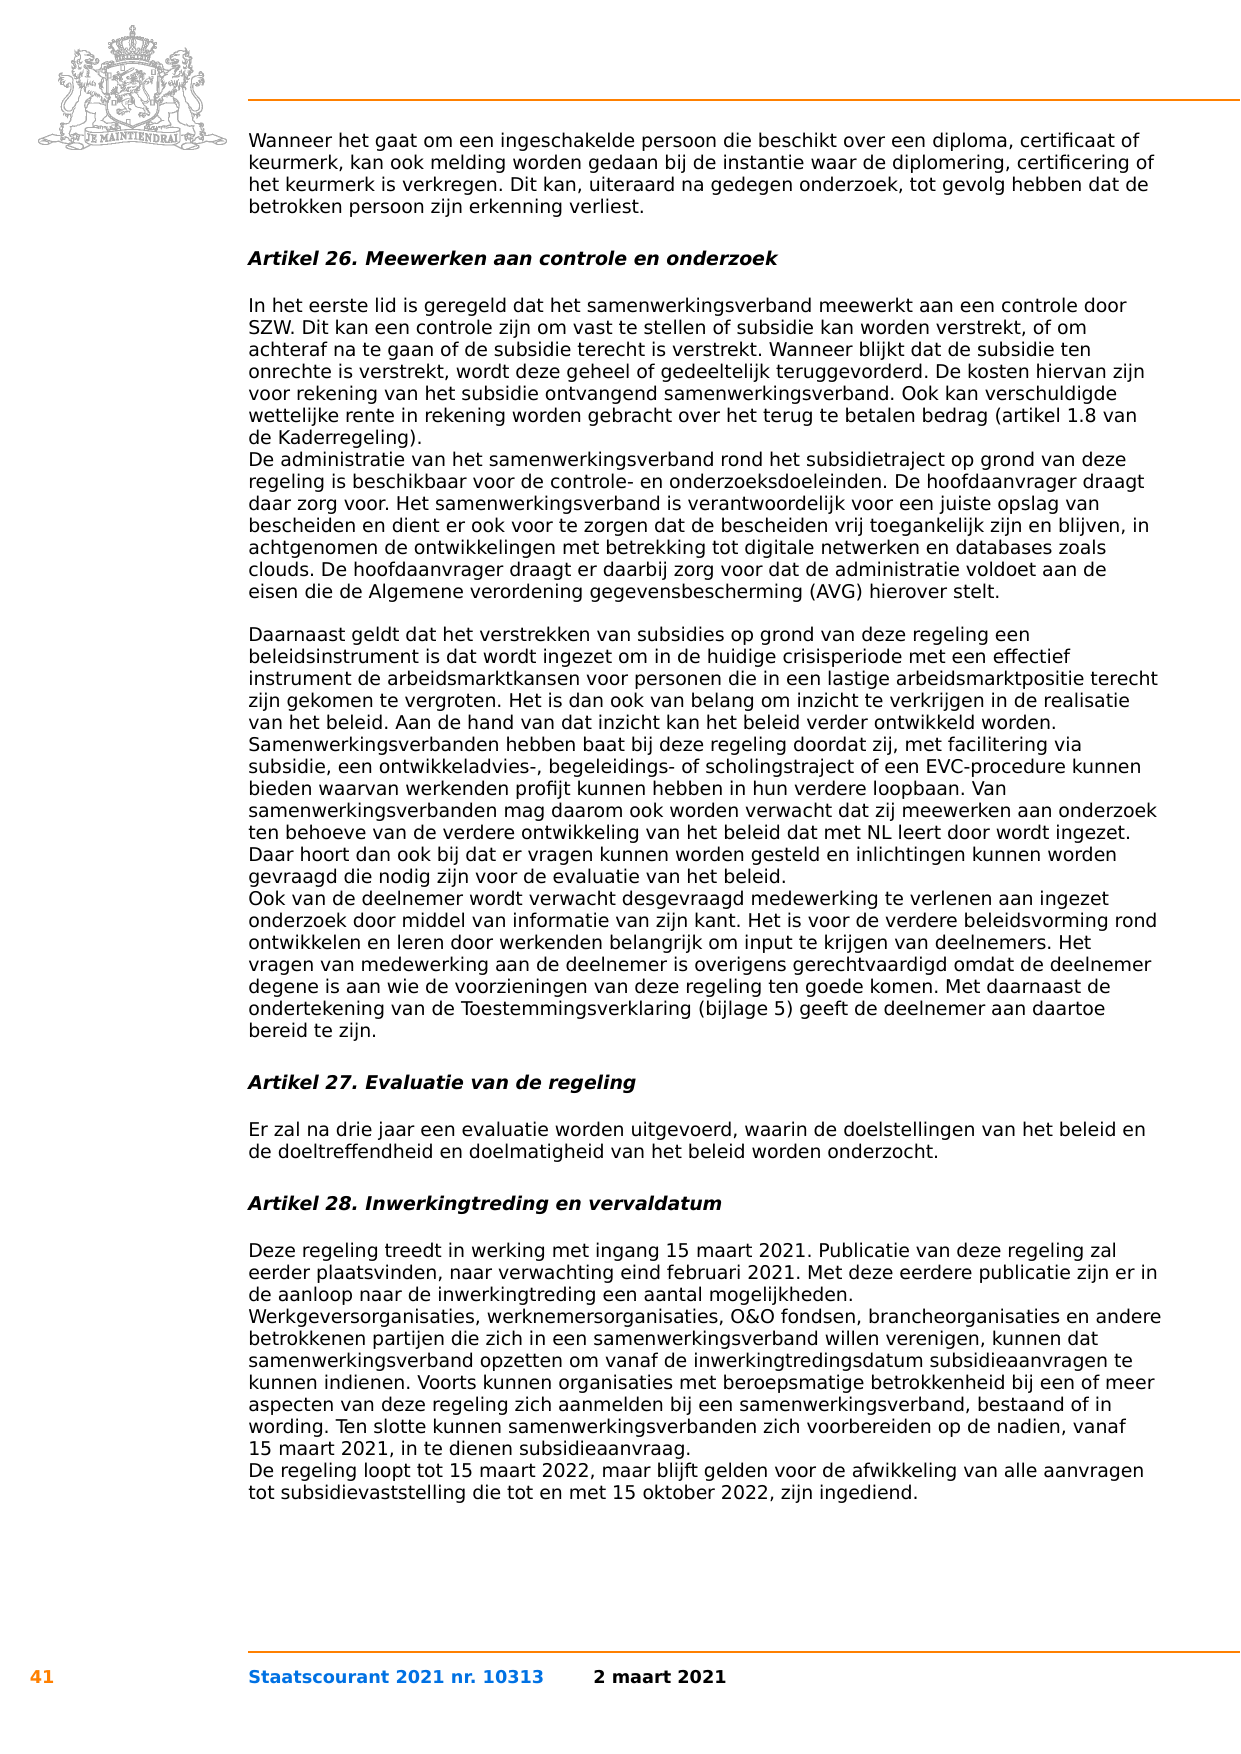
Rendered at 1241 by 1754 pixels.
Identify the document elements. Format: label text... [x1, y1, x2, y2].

subtitle Artikel 26. Meewerken aan controle en onderzoek [248, 248, 1163, 270]
picture [38, 25, 227, 150]
subtitle Artikel 28. Inwerkingtreding en vervaldatum [248, 1193, 1163, 1215]
text Wanneer het gaat om een ingeschakelde persoon die beschikt over een diploma, certificaat of keurmerk, kan ook melding worden gedaan bij de instantie waar de diplomering, certificering of het keurmerk is verkregen. Dit kan, uiteraard na gedegen onderzoek, tot gevolg hebben dat de betrokken persoon zijn erkenning verliest. [248, 130, 1163, 218]
text De administratie van het samenwerkingsverband rond het subsidietraject op grond van deze regeling is beschikbaar voor de controle- en onderzoeksdoeleinden. De hoofdaanvrager draagt daar zorg voor. Het samenwerkingsverband is verantwoordelijk voor een juiste opslag van bescheiden en dient er ook voor te zorgen dat de bescheiden vrij toegankelijk zijn en blijven, in achtgenomen de ontwikkelingen met betrekking tot digitale netwerken en databases zoals clouds. De hoofdaanvrager draagt er daarbij zorg voor dat de administratie voldoet aan de eisen die de Algemene verordening gegevensbescherming (AVG) hierover stelt. [248, 449, 1163, 602]
text Deze regeling treedt in werking met ingang 15 maart 2021. Publicatie van deze regeling zal eerder plaatsvinden, naar verwachting eind februari 2021. Met deze eerdere publicatie zijn er in de aanloop naar de inwerkingtreding een aantal mogelijkheden. [248, 1240, 1163, 1306]
subtitle Artikel 27. Evaluatie van de regeling [248, 1072, 1163, 1094]
text Werkgeversorganisaties, werknemersorganisaties, O&O fondsen, brancheorganisaties en andere betrokkenen partijen die zich in een samenwerkingsverband willen verenigen, kunnen dat samenwerkingsverband opzetten om vanaf de inwerkingtredingsdatum subsidieaanvragen te kunnen indienen. Voorts kunnen organisaties met beroepsmatige betrokkenheid bij een of meer aspecten van deze regeling zich aanmelden bij een samenwerkingsverband, bestaand of in wording. Ten slotte kunnen samenwerkingsverbanden zich voorbereiden op de nadien, vanaf 15 maart 2021, in te dienen subsidieaanvraag. [248, 1306, 1163, 1460]
text Daarnaast geldt dat het verstrekken van subsidies op grond van deze regeling een beleidsinstrument is dat wordt ingezet om in de huidige crisisperiode met een effectief instrument de arbeidsmarktkansen voor personen die in een lastige arbeidsmarktpositie terecht zijn gekomen te vergroten. Het is dan ook van belang om inzicht te verkrijgen in de realisatie van het beleid. Aan de hand van dat inzicht kan het beleid verder ontwikkeld worden. Samenwerkingsverbanden hebben baat bij deze regeling doordat zij, met facilitering via subsidie, een ontwikkeladvies-, begeleidings- of scholingstraject of een EVC-procedure kunnen bieden waarvan werkenden profijt kunnen hebben in hun verdere loopbaan. Van samenwerkingsverbanden mag daarom ook worden verwacht dat zij meewerken aan onderzoek ten behoeve van de verdere ontwikkeling van het beleid dat met NL leert door wordt ingezet. Daar hoort dan ook bij dat er vragen kunnen worden gesteld en inlichtingen kunnen worden gevraagd die nodig zijn voor de evaluatie van het beleid. [248, 624, 1163, 888]
text Er zal na drie jaar een evaluatie worden uitgevoerd, waarin de doelstellingen van het beleid en de doeltreffendheid en doelmatigheid van het beleid worden onderzocht. [248, 1119, 1163, 1163]
text Ook van de deelnemer wordt verwacht desgevraagd medewerking te verlenen aan ingezet onderzoek door middel van informatie van zijn kant. Het is voor de verdere beleidsvorming rond ontwikkelen en leren door werkenden belangrijk om input te krijgen van deelnemers. Het vragen van medewerking aan de deelnemer is overigens gerechtvaardigd omdat de deelnemer degene is aan wie de voorzieningen van deze regeling ten goede komen. Met daarnaast de ondertekening van de Toestemmingsverklaring (bijlage 5) geeft de deelnemer aan daartoe bereid te zijn. [248, 888, 1163, 1042]
text In het eerste lid is geregeld dat het samenwerkingsverband meewerkt aan een controle door SZW. Dit kan een controle zijn om vast te stellen of subsidie kan worden verstrekt, of om achteraf na te gaan of de subsidie terecht is verstrekt. Wanneer blijkt dat de subsidie ten onrechte is verstrekt, wordt deze geheel of gedeeltelijk teruggevorderd. De kosten hiervan zijn voor rekening van het subsidie ontvangend samenwerkingsverband. Ook kan verschuldigde wettelijke rente in rekening worden gebracht over het terug te betalen bedrag (artikel 1.8 van de Kaderregeling). [248, 295, 1163, 449]
text De regeling loopt tot 15 maart 2022, maar blijft gelden voor de afwikkeling van alle aanvragen tot subsidievaststelling die tot en met 15 oktober 2022, zijn ingediend. [248, 1460, 1163, 1504]
